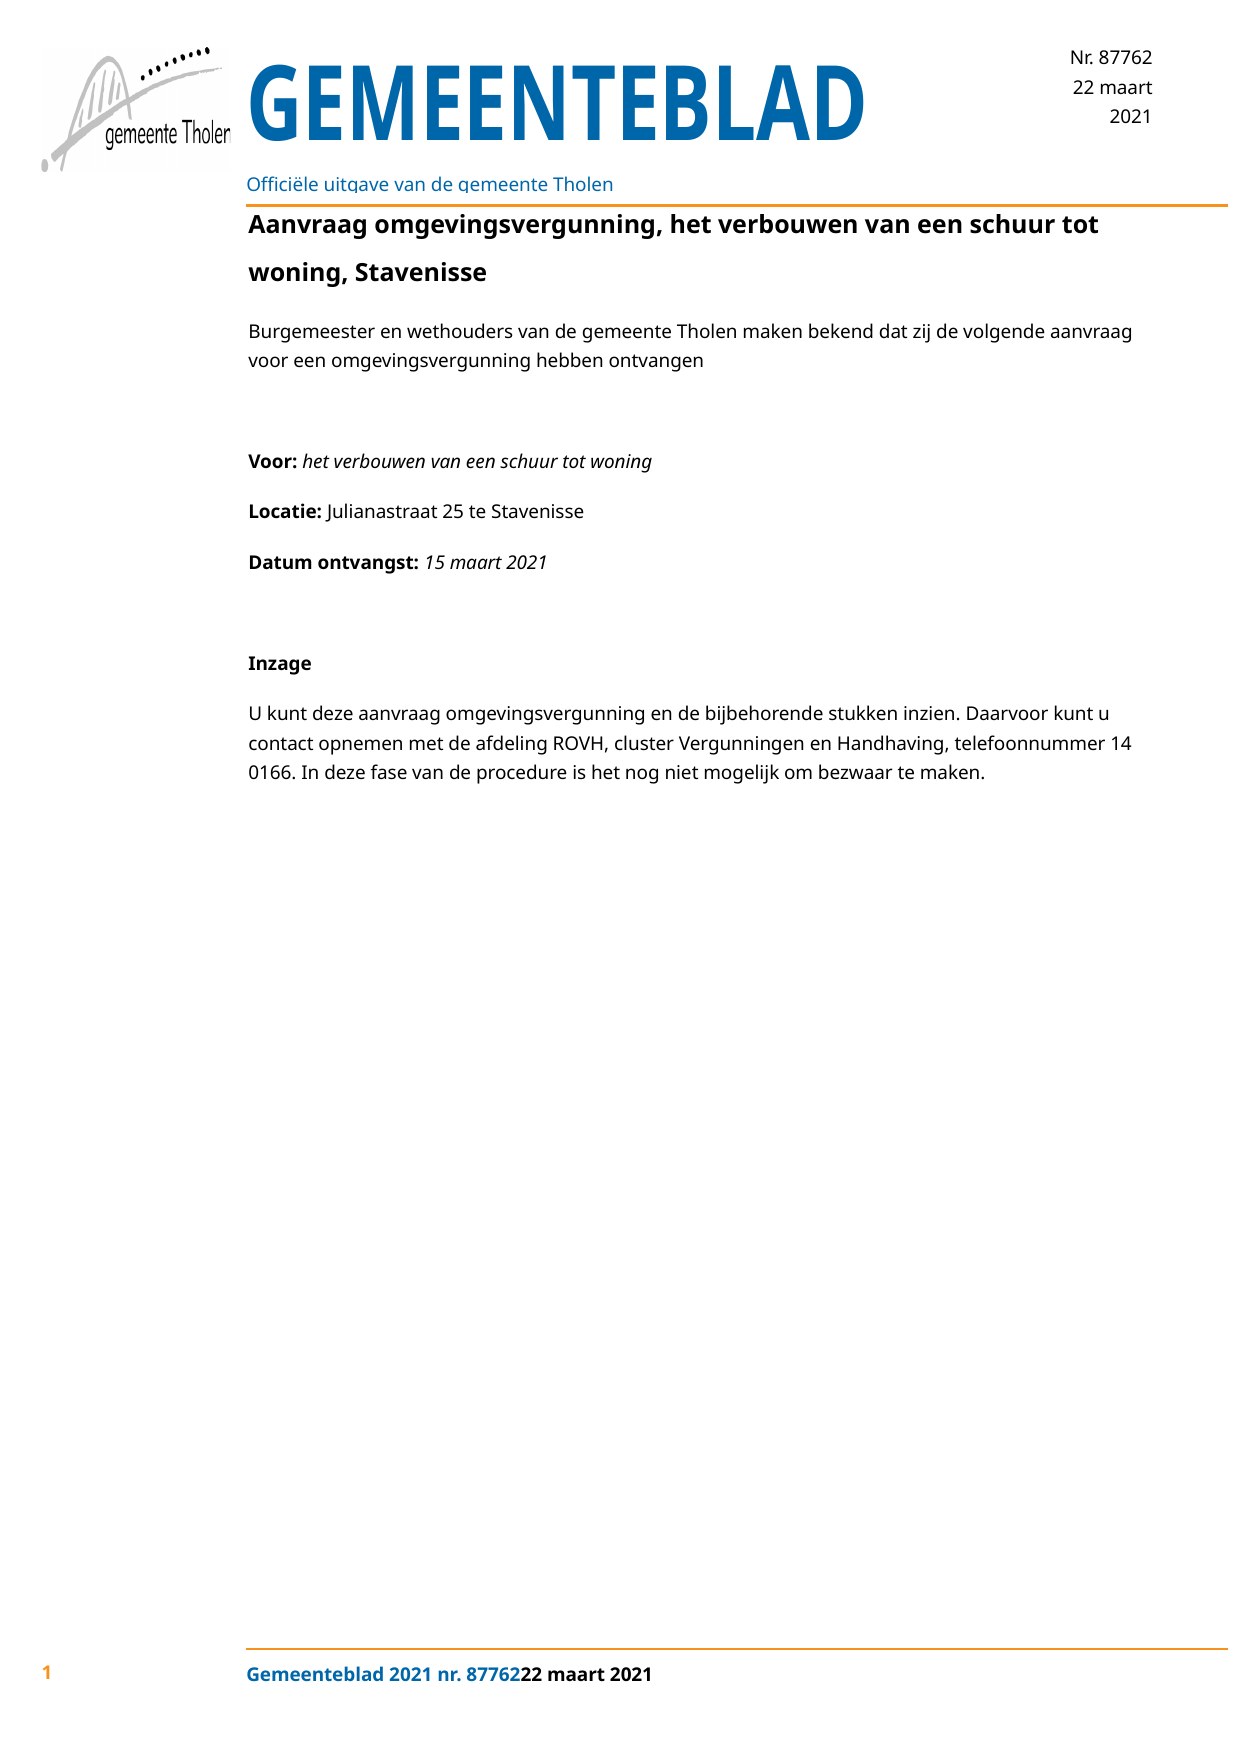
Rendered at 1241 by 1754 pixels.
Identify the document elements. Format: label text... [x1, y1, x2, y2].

text Voor: het verbouwen van een schuur tot woning [248, 448, 1152, 474]
text Inzage [248, 650, 1152, 676]
text Locatie: Julianastraat 25 te Stavenisse [248, 499, 1152, 524]
text Burgemeester en wethouders van de gemeente Tholen maken bekend dat zij de volgende aanvraag voor een omgevingsvergunning hebben ontvangen [248, 318, 1152, 373]
picture [41, 47, 231, 172]
text U kunt deze aanvraag omgevingsvergunning en de bijbehorende stukken inzien. Daarvoor kunt u contact opnemen met de afdeling ROVH, cluster Vergunningen en Handhaving, telefoonnummer 14 0166. In deze fase van de procedure is het nog niet mogelijk om bezwaar te maken. [248, 700, 1152, 785]
text Datum ontvangst: 15 maart 2021 [248, 549, 1152, 575]
text Aanvraag omgevingsvergunning, het verbouwen van een schuur tot woning, Stavenisse [248, 207, 1152, 288]
